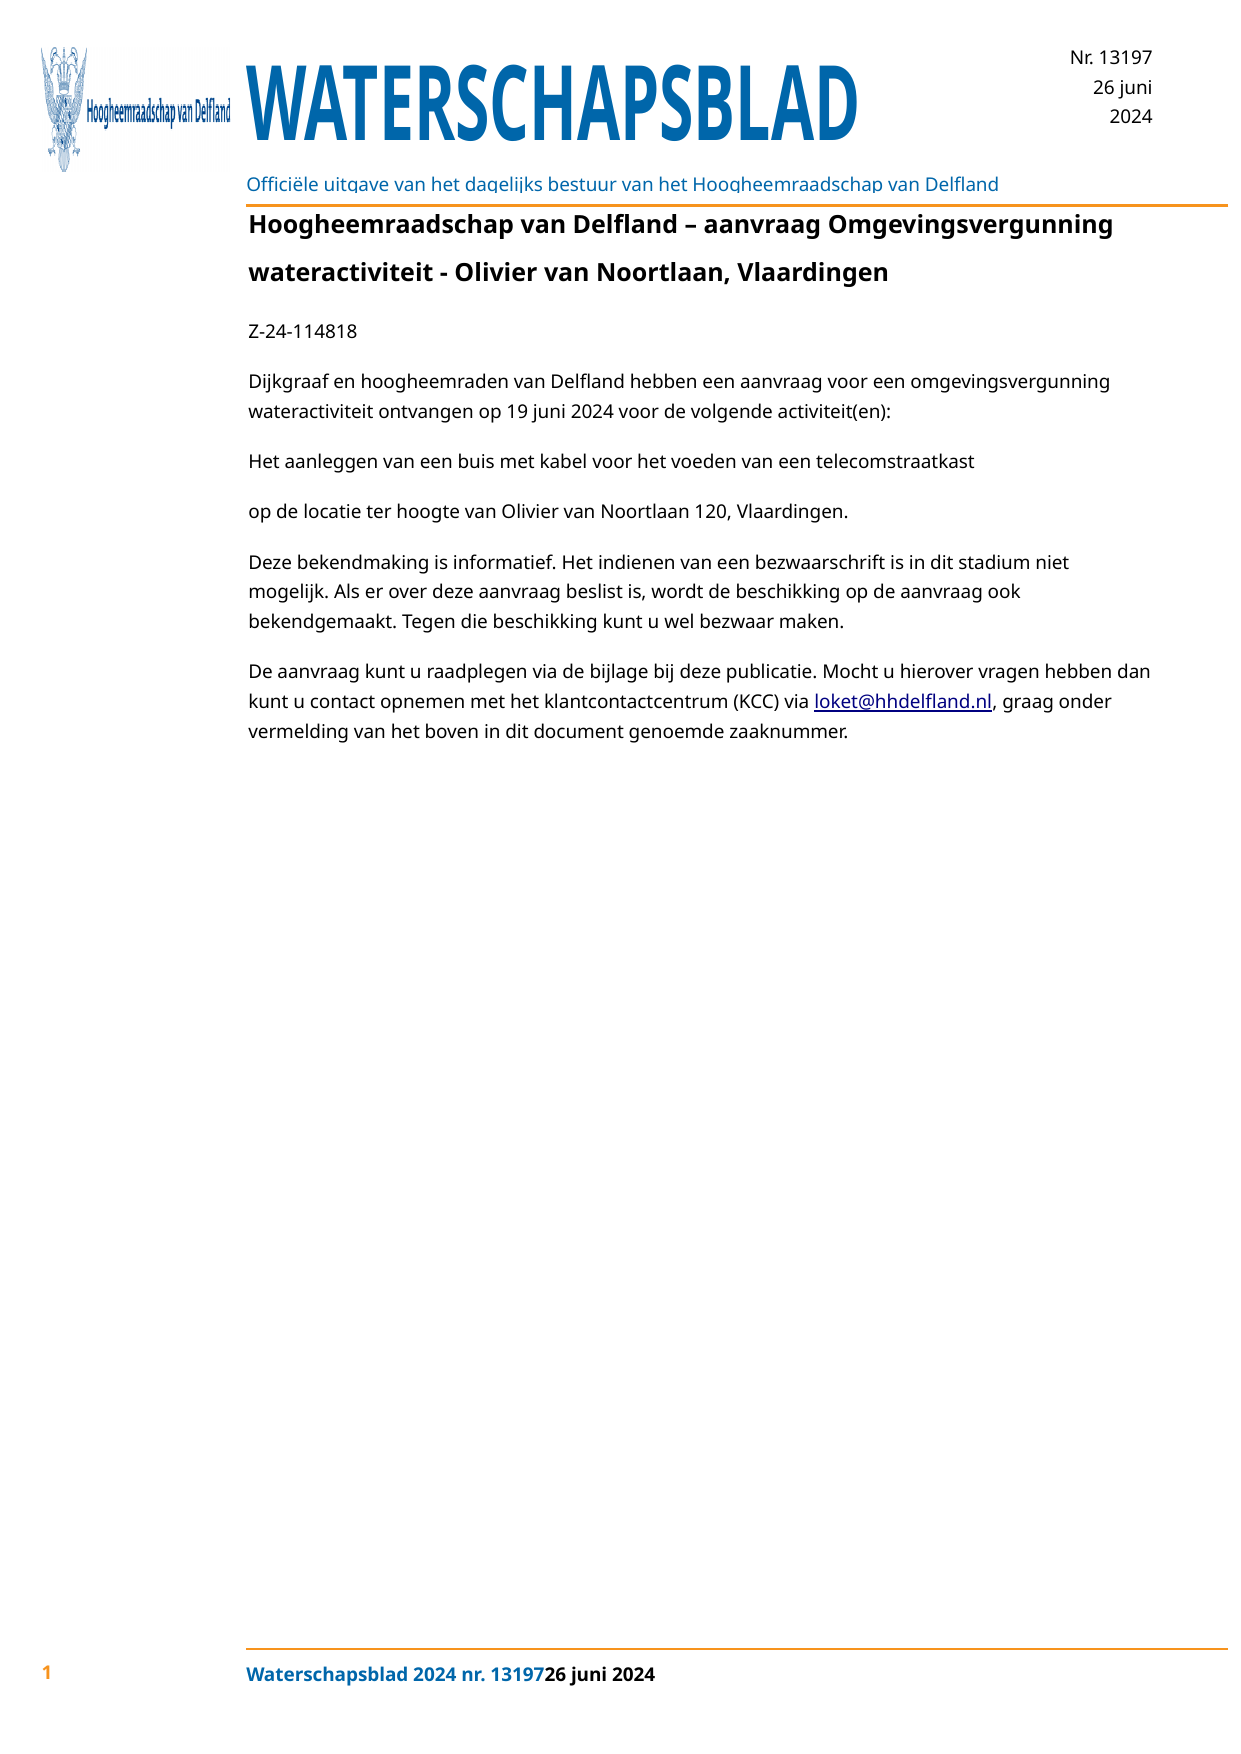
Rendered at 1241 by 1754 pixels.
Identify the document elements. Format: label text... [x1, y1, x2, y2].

text Dijkgraaf en hoogheemraden van Delfland hebben een aanvraag voor een omgevingsvergunning wateractiviteit ontvangen op 19 juni 2024 voor de volgende activiteit(en): [248, 368, 1152, 424]
text Hoogheemraadschap van Delfland – aanvraag Omgevingsvergunning wateractiviteit - Olivier van Noortlaan, Vlaardingen [248, 207, 1152, 288]
text Deze bekendmaking is informatief. Het indienen van een bezwaarschrift is in dit stadium niet mogelijk. Als er over deze aanvraag beslist is, wordt de beschikking op de aanvraag ook bekendgemaakt. Tegen die beschikking kunt u wel bezwaar maken. [248, 549, 1152, 634]
picture [41, 47, 231, 172]
text Z-24-114818 [248, 318, 1152, 344]
text op de locatie ter hoogte van Olivier van Noortlaan 120, Vlaardingen. [248, 499, 1152, 524]
text Het aanleggen van een buis met kabel voor het voeden van een telecomstraatkast [248, 448, 1152, 474]
text De aanvraag kunt u raadplegen via de bijlage bij deze publicatie. Mocht u hierover vragen hebben dan kunt u contact opnemen met het klantcontactcentrum (KCC) via loket@hhdelfland.nl, graag onder vermelding van het boven in dit document genoemde zaaknummer. [248, 659, 1152, 744]
